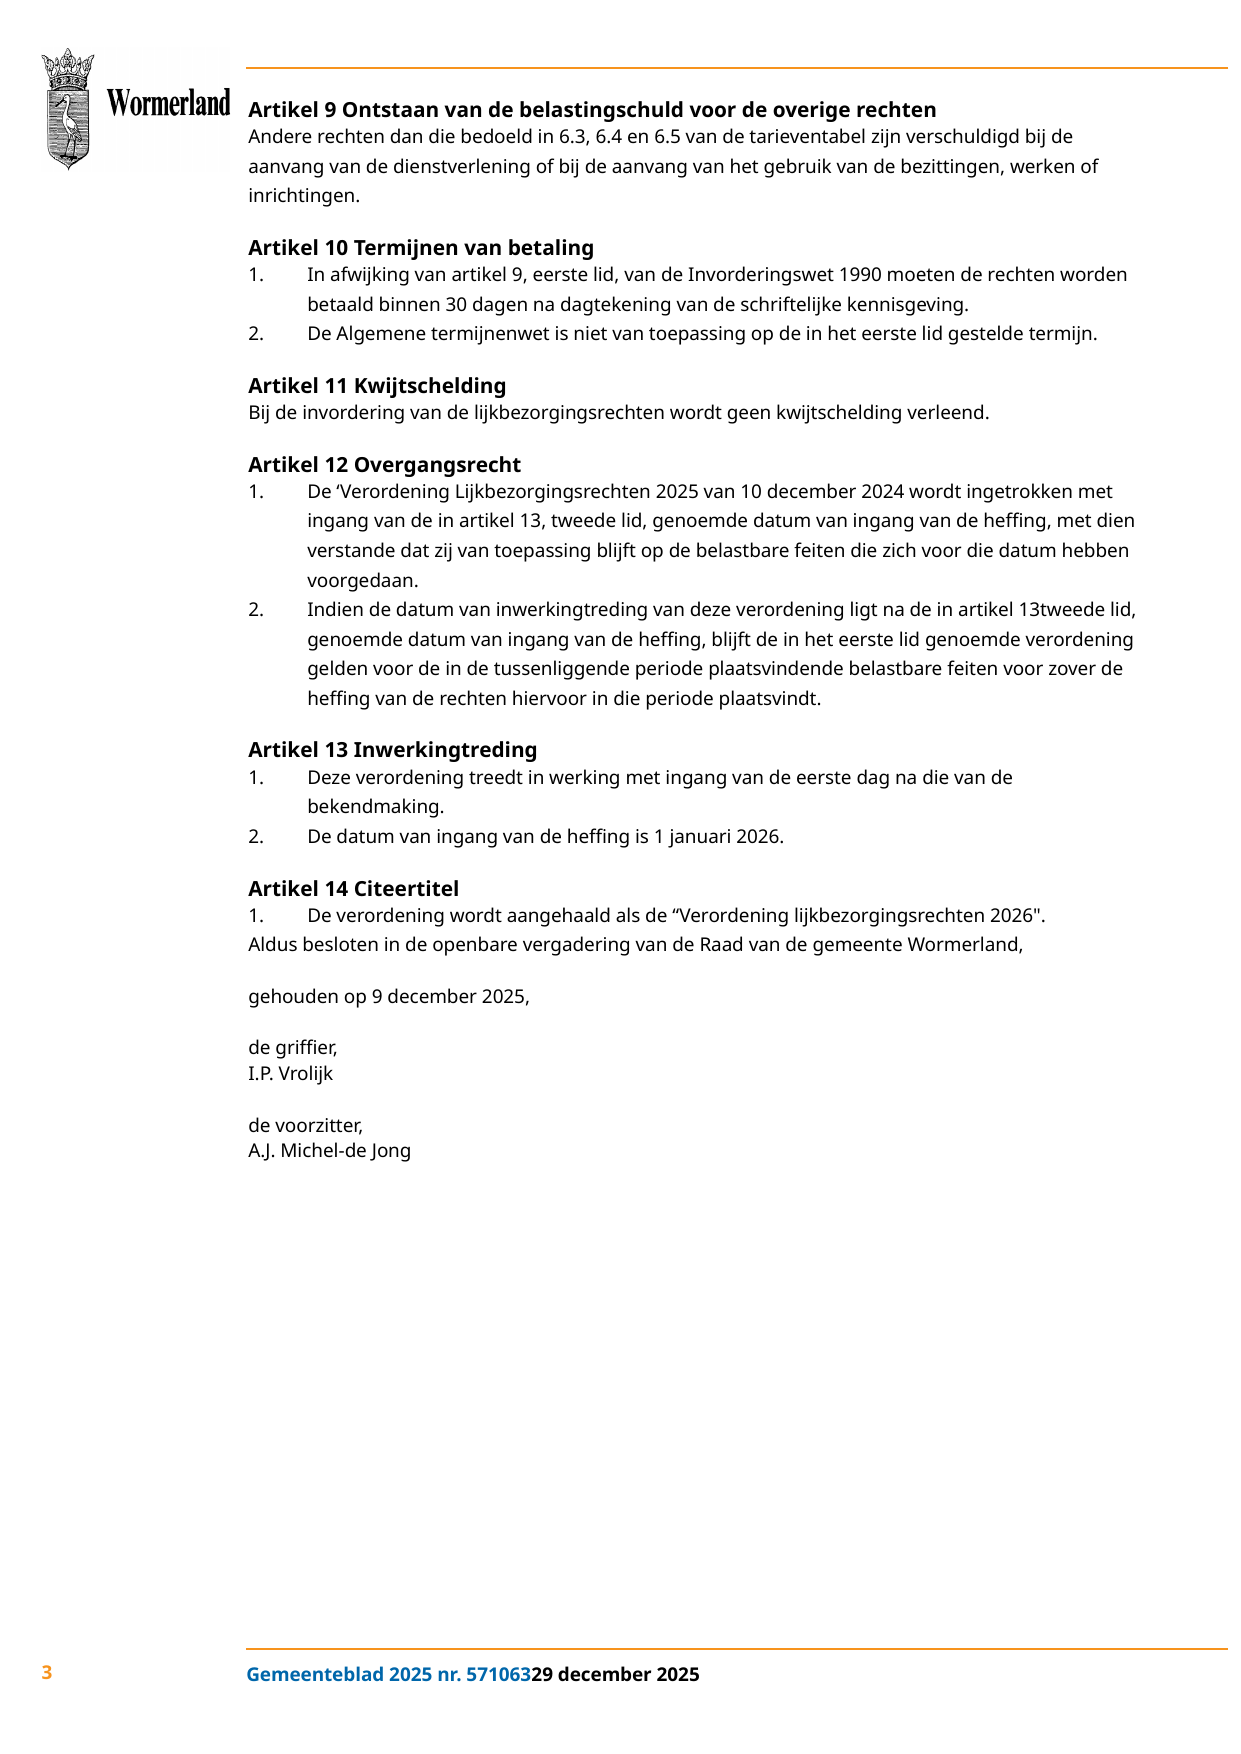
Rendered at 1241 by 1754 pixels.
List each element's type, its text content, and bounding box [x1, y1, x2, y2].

text I.P. Vrolijk [248, 1060, 1152, 1086]
picture [41, 47, 231, 172]
list De datum van ingang van de heffing is 1 januari 2026. [248, 823, 1152, 849]
text de griffier, [248, 1034, 1152, 1060]
text Artikel 14 Citeertitel [248, 874, 1152, 902]
text de voorzitter, [248, 1112, 1152, 1137]
text A.J. Michel-de Jong [248, 1137, 1152, 1163]
text gehouden op 9 december 2025, [248, 983, 1152, 1009]
text Artikel 12 Overgangsrecht [248, 450, 1152, 478]
text Artikel 9 Ontstaan van de belastingschuld voor de overige rechten [248, 95, 1152, 123]
list Deze verordening treedt in werking met ingang van de eerste dag na die van de bekendmaking. [248, 764, 1152, 819]
text Andere rechten dan die bedoeld in 6.3, 6.4 en 6.5 van de tarieventabel zijn verschuldigd bij de aanvang van de dienstverlening of bij de aanvang van het gebruik van de bezittingen, werken of inrichtingen. [248, 123, 1152, 208]
list De verordening wordt aangehaald als de “Verordening lijkbezorgingsrechten 2026". [248, 902, 1152, 928]
list De ‘Verordening Lijkbezorgingsrechten 2025 van 10 december 2024 wordt ingetrokken met ingang van de in artikel 13, tweede lid, genoemde datum van ingang van de heffing, met dien verstande dat zij van toepassing blijft op de belastbare feiten die zich voor die datum hebben voorgedaan. [248, 478, 1152, 593]
text Artikel 10 Termijnen van betaling [248, 233, 1152, 261]
list In afwijking van artikel 9, eerste lid, van de Invorderingswet 1990 moeten de rechten worden betaald binnen 30 dagen na dagtekening van de schriftelijke kennisgeving. [248, 261, 1152, 317]
text Artikel 13 Inwerkingtreding [248, 736, 1152, 764]
text Bij de invordering van de lijkbezorgingsrechten wordt geen kwijtschelding verleend. [248, 399, 1152, 425]
list De Algemene termijnenwet is niet van toepassing op de in het eerste lid gestelde termijn. [248, 320, 1152, 346]
text Aldus besloten in de openbare vergadering van de Raad van de gemeente Wormerland, [248, 932, 1152, 957]
list Indien de datum van inwerkingtreding van deze verordening ligt na de in artikel 13tweede lid, genoemde datum van ingang van de heffing, blijft de in het eerste lid genoemde verordening gelden voor de in de tussenliggende periode plaatsvindende belastbare feiten voor zover de heffing van de rechten hiervoor in die periode plaatsvindt. [248, 596, 1152, 711]
text Artikel 11 Kwijtschelding [248, 371, 1152, 399]
